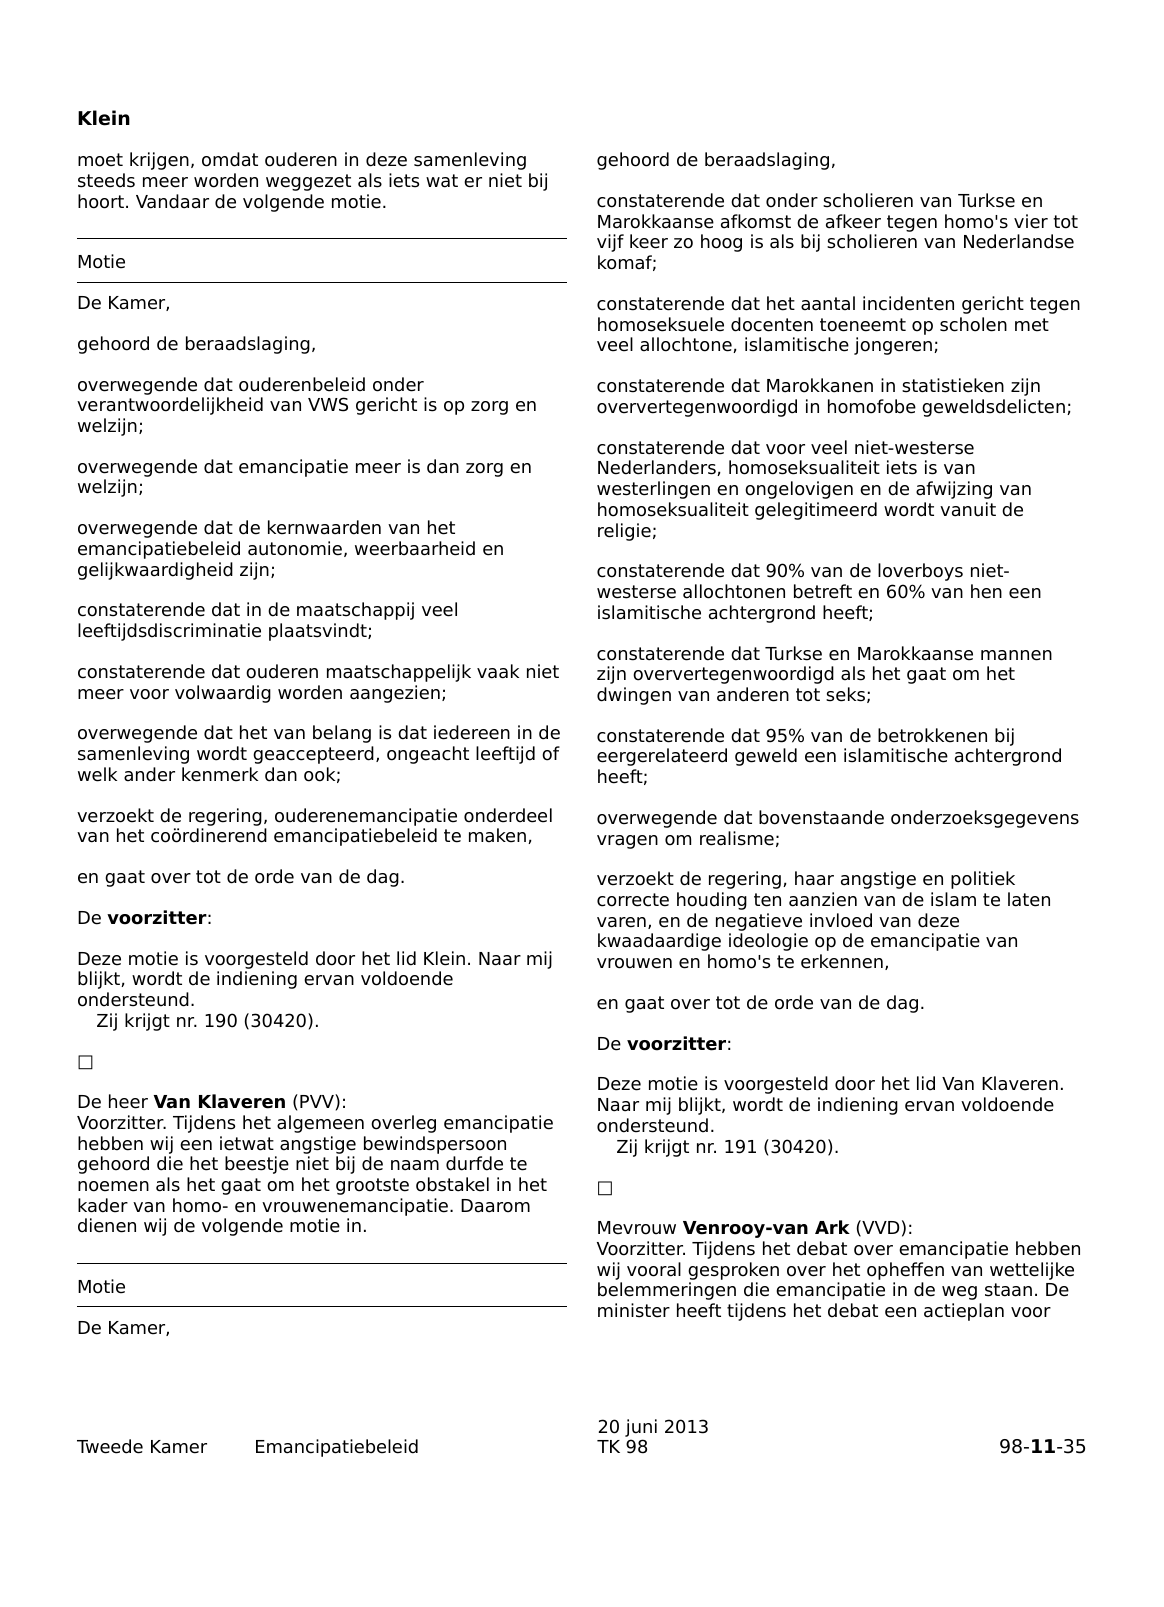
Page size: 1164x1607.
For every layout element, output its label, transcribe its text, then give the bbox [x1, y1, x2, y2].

text Zij krijgt nr. 190 (30420). [77, 1011, 567, 1031]
text constaterende dat Marokkanen in statistieken zijn oververtegenwoordigd in homofobe geweldsdelicten; [596, 376, 1087, 417]
text Deze motie is voorgesteld door het lid Van Klaveren. Naar mij blijkt, wordt de indiening ervan voldoende ondersteund. [596, 1074, 1087, 1136]
text constaterende dat 95% van de betrokkenen bij eergerelateerd geweld een islamitische achtergrond heeft; [596, 726, 1087, 788]
text Voorzitter. Tijdens het debat over emancipatie hebben wij vooral gesproken over het opheffen van wettelijke belemmeringen die emancipatie in de weg staan. De minister heeft tijdens het debat een actieplan voor [596, 1239, 1087, 1322]
text Deze motie is voorgesteld door het lid Klein. Naar mij blijkt, wordt de indiening ervan voldoende ondersteund. [77, 948, 567, 1011]
text Mevrouw Venrooy-van Ark (VVD): [596, 1218, 1087, 1239]
text constaterende dat voor veel niet-westerse Nederlanders, homoseksualiteit iets is van westerlingen en ongelovigen en de afwijzing van homoseksualiteit gelegitimeerd wordt vanuit de religie; [596, 437, 1087, 541]
text constaterende dat in de maatschappij veel leeftijdsdiscriminatie plaatsvindt; [77, 600, 567, 642]
text en gaat over tot de orde van de dag. [596, 993, 1087, 1013]
text verzoekt de regering, haar angstige en politiek correcte houding ten aanzien van de islam te laten varen, en de negatieve invloed van deze kwaadaardige ideologie op de emancipatie van vrouwen en homo's te erkennen, [596, 869, 1087, 973]
text De heer Van Klaveren (PVV): [77, 1092, 567, 1113]
text De Kamer, [77, 1318, 567, 1338]
text De Kamer, [77, 293, 567, 314]
text De voorzitter: [596, 1033, 1087, 1054]
text overwegende dat het van belang is dat iedereen in de samenleving wordt geaccepteerd, ongeacht leeftijd of welk ander kenmerk dan ook; [77, 723, 567, 785]
text gehoord de beraadslaging, [596, 150, 1087, 171]
text constaterende dat ouderen maatschappelijk vaak niet meer voor volwaardig worden aangezien; [77, 662, 567, 703]
text □ [77, 1051, 567, 1072]
text Motie [77, 252, 567, 273]
text gehoord de beraadslaging, [77, 334, 567, 354]
text overwegende dat de kernwaarden van het emancipatiebeleid autonomie, weerbaarheid en gelijkwaardigheid zijn; [77, 518, 567, 580]
text Motie [77, 1277, 567, 1298]
text moet krijgen, omdat ouderen in deze samenleving steeds meer worden weggezet als iets wat er niet bij hoort. Vandaar de volgende motie. [77, 150, 567, 212]
text constaterende dat het aantal incidenten gericht tegen homoseksuele docenten toeneemt op scholen met veel allochtone, islamitische jongeren; [596, 294, 1087, 356]
text overwegende dat bovenstaande onderzoeksgegevens vragen om realisme; [596, 808, 1087, 849]
text constaterende dat onder scholieren van Turkse en Marokkaanse afkomst de afkeer tegen homo's vier tot vijf keer zo hoog is als bij scholieren van Nederlandse komaf; [596, 191, 1087, 274]
text overwegende dat ouderenbeleid onder verantwoordelijkheid van VWS gericht is op zorg en welzijn; [77, 374, 567, 437]
text overwegende dat emancipatie meer is dan zorg en welzijn; [77, 457, 567, 498]
text De voorzitter: [77, 908, 567, 928]
text Voorzitter. Tijdens het algemeen overleg emancipatie hebben wij een ietwat angstige bewindspersoon gehoord die het beestje niet bij de naam durfde te noemen als het gaat om het grootste obstakel in het kader van homo- en vrouwenemancipatie. Daarom dienen wij de volgende motie in. [77, 1113, 567, 1237]
text constaterende dat Turkse en Marokkaanse mannen zijn oververtegenwoordigd als het gaat om het dwingen van anderen tot seks; [596, 643, 1087, 706]
text en gaat over tot de orde van de dag. [77, 867, 567, 888]
text verzoekt de regering, ouderenemancipatie onderdeel van het coördinerend emancipatiebeleid te maken, [77, 805, 567, 847]
text constaterende dat 90% van de loverboys niet-westerse allochtonen betreft en 60% van hen een islamitische achtergrond heeft; [596, 561, 1087, 623]
text □ [596, 1177, 1087, 1198]
text Zij krijgt nr. 191 (30420). [596, 1136, 1087, 1157]
